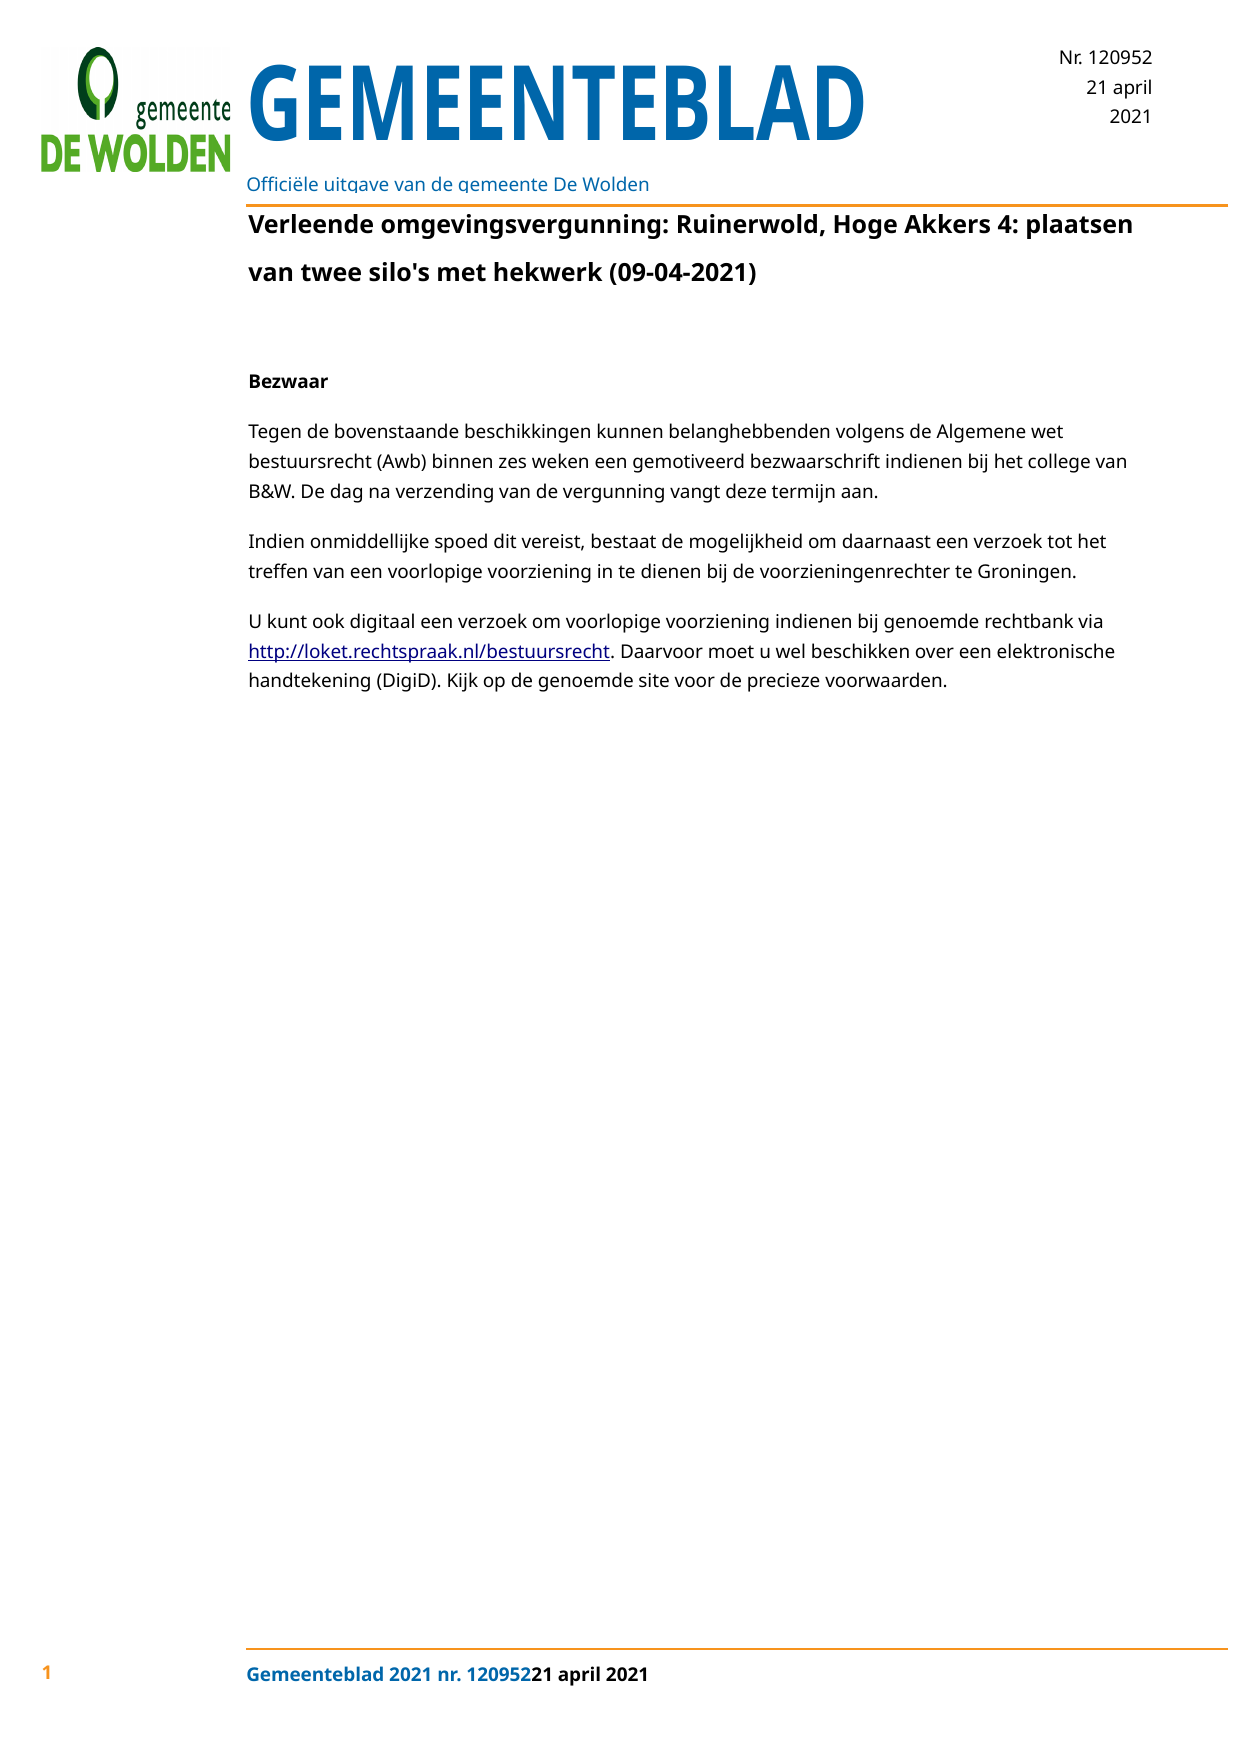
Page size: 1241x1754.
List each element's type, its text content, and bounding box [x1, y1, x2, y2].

picture [41, 47, 231, 172]
text Verleende omgevingsvergunning: Ruinerwold, Hoge Akkers 4: plaatsen van twee silo's met hekwerk (09-04-2021) [248, 207, 1152, 288]
text U kunt ook digitaal een verzoek om voorlopige voorziening indienen bij genoemde rechtbank via http://loket.rechtspraak.nl/bestuursrecht. Daarvoor moet u wel beschikken over een elektronische handtekening (DigiD). Kijk op de genoemde site voor de precieze voorwaarden. [248, 608, 1152, 693]
text Bezwaar [248, 368, 1152, 394]
text Tegen de bovenstaande beschikkingen kunnen belanghebbenden volgens de Algemene wet bestuursrecht (Awb) binnen zes weken een gemotiveerd bezwaarschrift indienen bij het college van B&W. De dag na verzending van de vergunning vangt deze termijn aan. [248, 419, 1152, 504]
text Indien onmiddellijke spoed dit vereist, bestaat de mogelijkheid om daarnaast een verzoek tot het treffen van een voorlopige voorziening in te dienen bij de voorzieningenrechter te Groningen. [248, 528, 1152, 584]
